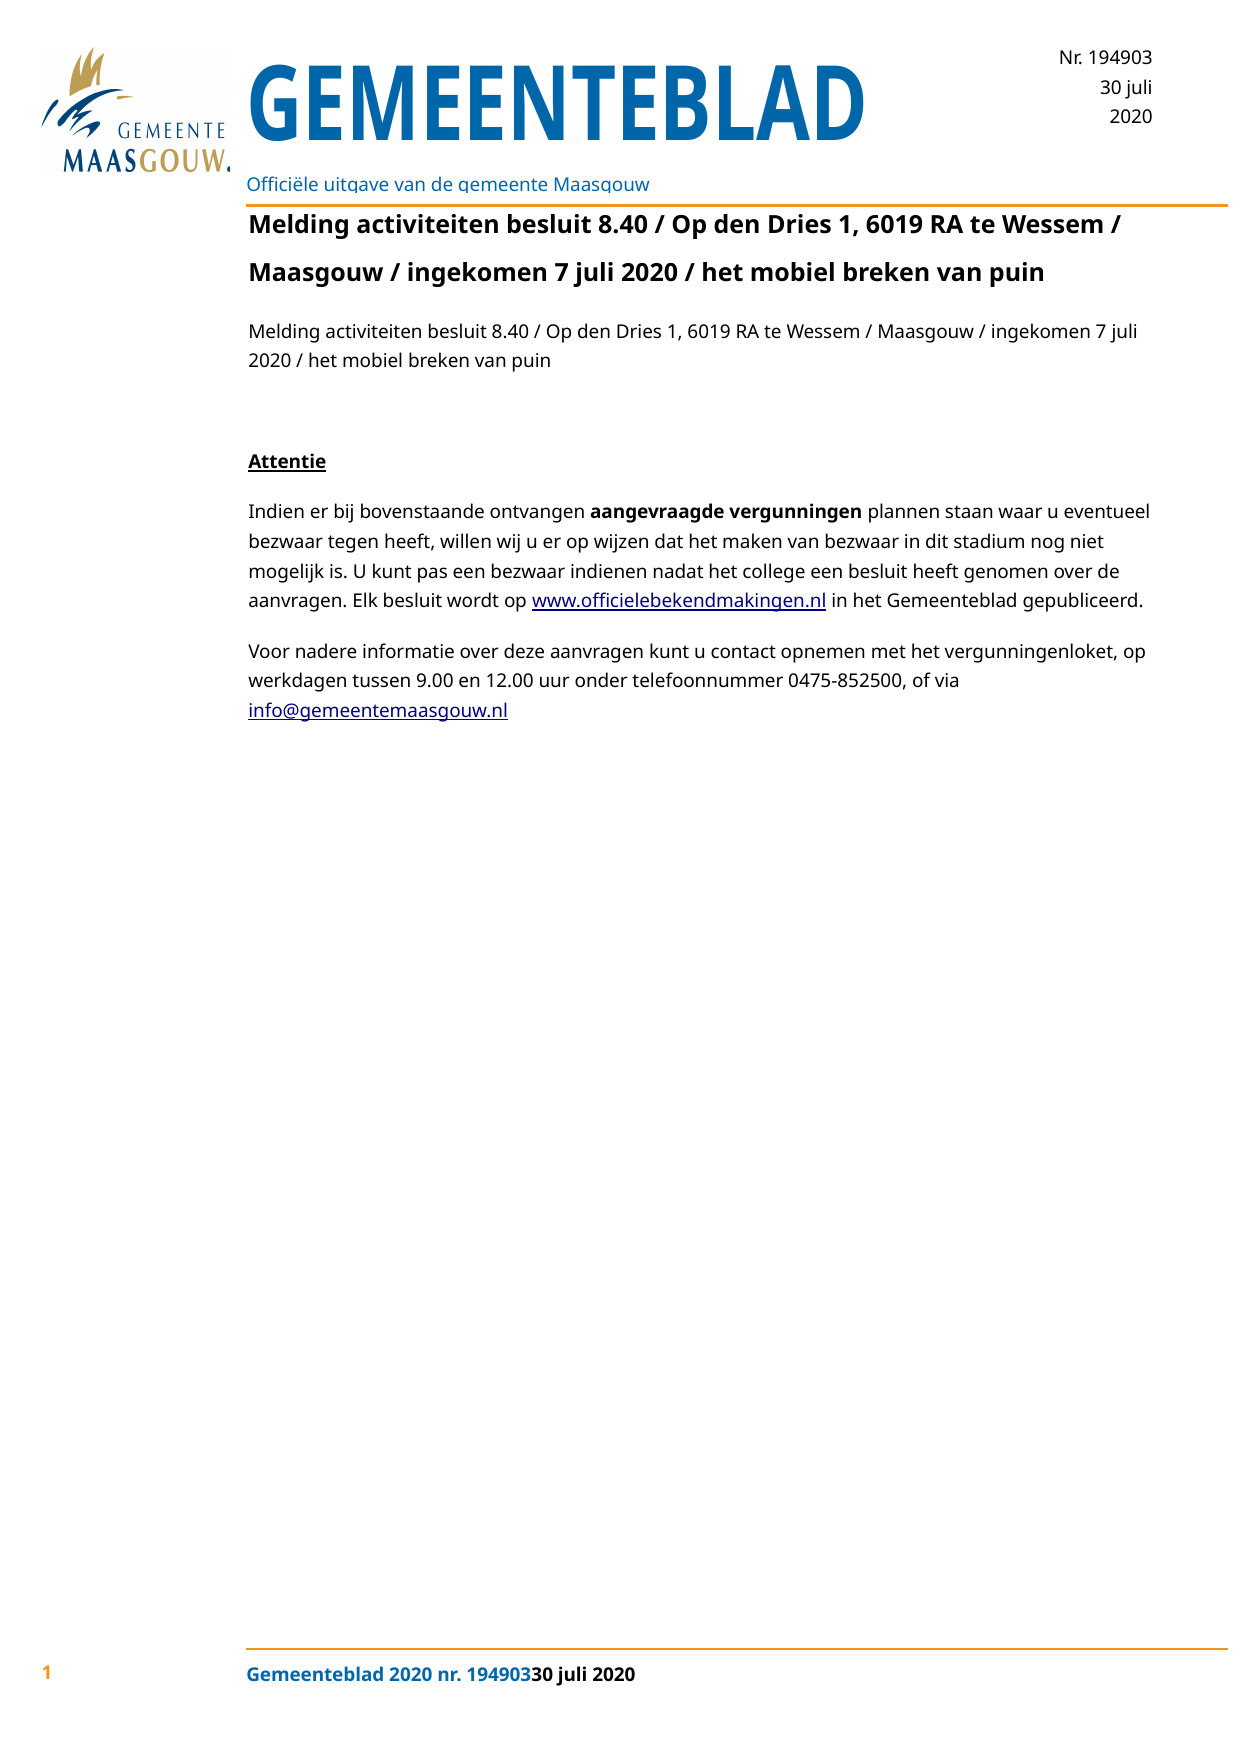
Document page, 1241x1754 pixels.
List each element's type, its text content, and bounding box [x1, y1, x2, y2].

picture [41, 47, 231, 172]
text Melding activiteiten besluit 8.40 / Op den Dries 1, 6019 RA te Wessem / Maasgouw / ingekomen 7 juli 2020 / het mobiel breken van puin [248, 318, 1152, 373]
text Melding activiteiten besluit 8.40 / Op den Dries 1, 6019 RA te Wessem / Maasgouw / ingekomen 7 juli 2020 / het mobiel breken van puin [248, 207, 1152, 288]
text Attentie [248, 448, 1152, 474]
text Indien er bij bovenstaande ontvangen aangevraagde vergunningen plannen staan waar u eventueel bezwaar tegen heeft, willen wij u er op wijzen dat het maken van bezwaar in dit stadium nog niet mogelijk is. U kunt pas een bezwaar indienen nadat het college een besluit heeft genomen over de aanvragen. Elk besluit wordt op www.officielebekendmakingen.nl in het Gemeenteblad gepubliceerd. [248, 499, 1152, 613]
text Voor nadere informatie over deze aanvragen kunt u contact opnemen met het vergunningenloket, op werkdagen tussen 9.00 en 12.00 uur onder telefoonnummer 0475-852500, of via info@gemeentemaasgouw.nl [248, 638, 1152, 723]
